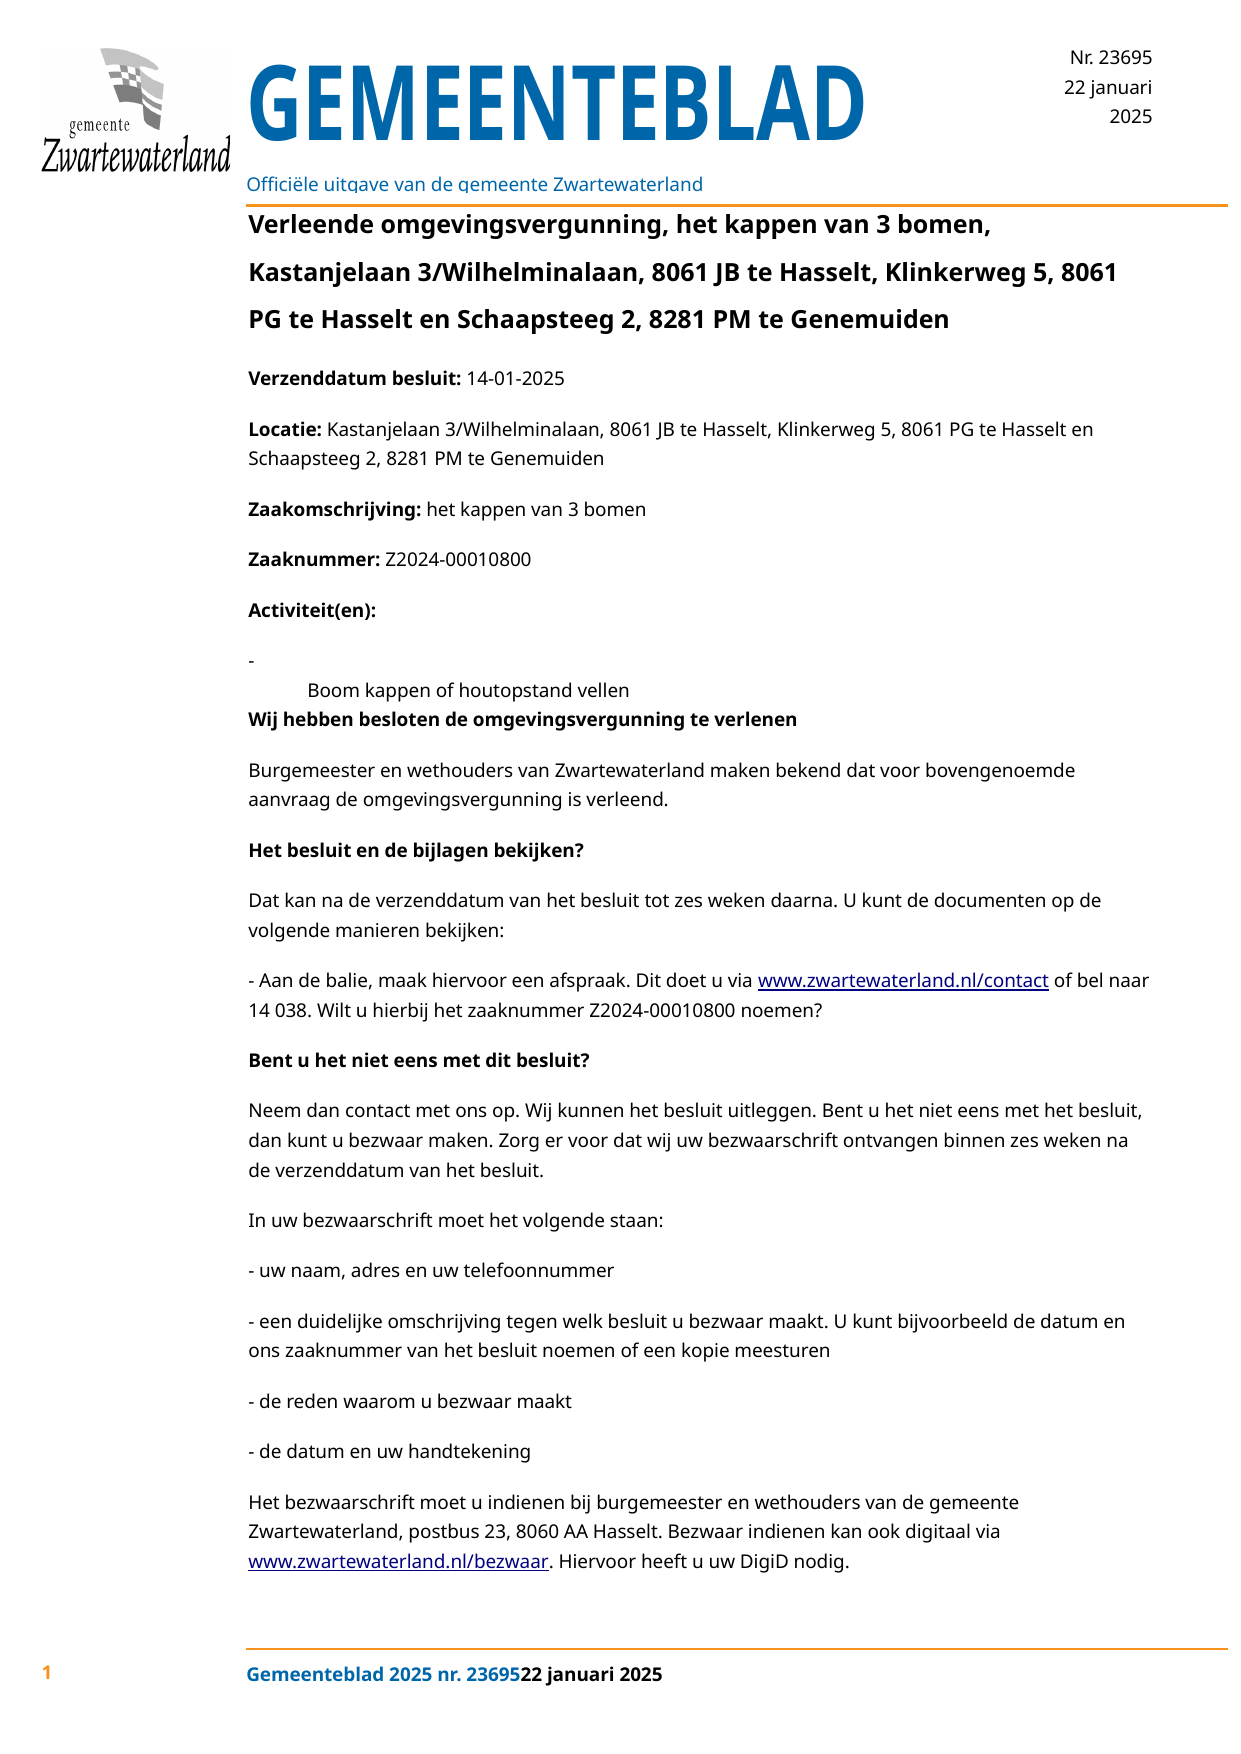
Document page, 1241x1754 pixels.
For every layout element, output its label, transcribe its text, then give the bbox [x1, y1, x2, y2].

text Het bezwaarschrift moet u indienen bij burgemeester en wethouders van de gemeente Zwartewaterland, postbus 23, 8060 AA Hasselt. Bezwaar indienen kan ook digitaal via www.zwartewaterland.nl/bezwaar. Hiervoor heeft u uw DigiD nodig. [248, 1489, 1152, 1574]
text - de reden waarom u bezwaar maakt [248, 1388, 1152, 1414]
text Wij hebben besloten de omgevingsvergunning te verlenen [248, 706, 1152, 732]
text Dat kan na de verzenddatum van het besluit tot zes weken daarna. U kunt de documenten op de volgende manieren bekijken: [248, 887, 1152, 942]
text Het besluit en de bijlagen bekijken? [248, 837, 1152, 862]
text Burgemeester en wethouders van Zwartewaterland maken bekend dat voor bovengenoemde aanvraag de omgevingsvergunning is verleend. [248, 757, 1152, 812]
text Activiteit(en): [248, 597, 1152, 622]
text - Aan de balie, maak hiervoor een afspraak. Dit doet u via www.zwartewaterland.nl/contact of bel naar 14 038. Wilt u hierbij het zaaknummer Z2024-00010800 noemen? [248, 967, 1152, 1022]
text Zaaknummer: Z2024-00010800 [248, 546, 1152, 572]
picture [41, 47, 231, 172]
text Locatie: Kastanjelaan 3/Wilhelminalaan, 8061 JB te Hasselt, Klinkerweg 5, 8061 PG te Hasselt en Schaapsteeg 2, 8281 PM te Genemuiden [248, 416, 1152, 471]
text Bent u het niet eens met dit besluit? [248, 1047, 1152, 1073]
text In uw bezwaarschrift moet het volgende staan: [248, 1207, 1152, 1233]
text Zaakomschrijving: het kappen van 3 bomen [248, 496, 1152, 522]
list Boom kappen of houtopstand vellen [248, 677, 1152, 702]
text Neem dan contact met ons op. Wij kunnen het besluit uitleggen. Bent u het niet eens met het besluit, dan kunt u bezwaar maken. Zorg er voor dat wij uw bezwaarschrift ontvangen binnen zes weken na de verzenddatum van het besluit. [248, 1098, 1152, 1182]
text - de datum en uw handtekening [248, 1438, 1152, 1464]
text - uw naam, adres en uw telefoonnummer [248, 1258, 1152, 1283]
text - een duidelijke omschrijving tegen welk besluit u bezwaar maakt. U kunt bijvoorbeeld de datum en ons zaaknummer van het besluit noemen of een kopie meesturen [248, 1308, 1152, 1363]
text Verleende omgevingsvergunning, het kappen van 3 bomen, Kastanjelaan 3/Wilhelminalaan, 8061 JB te Hasselt, Klinkerweg 5, 8061 PG te Hasselt en Schaapsteeg 2, 8281 PM te Genemuiden [248, 207, 1152, 336]
text Verzenddatum besluit: 14-01-2025 [248, 366, 1152, 391]
